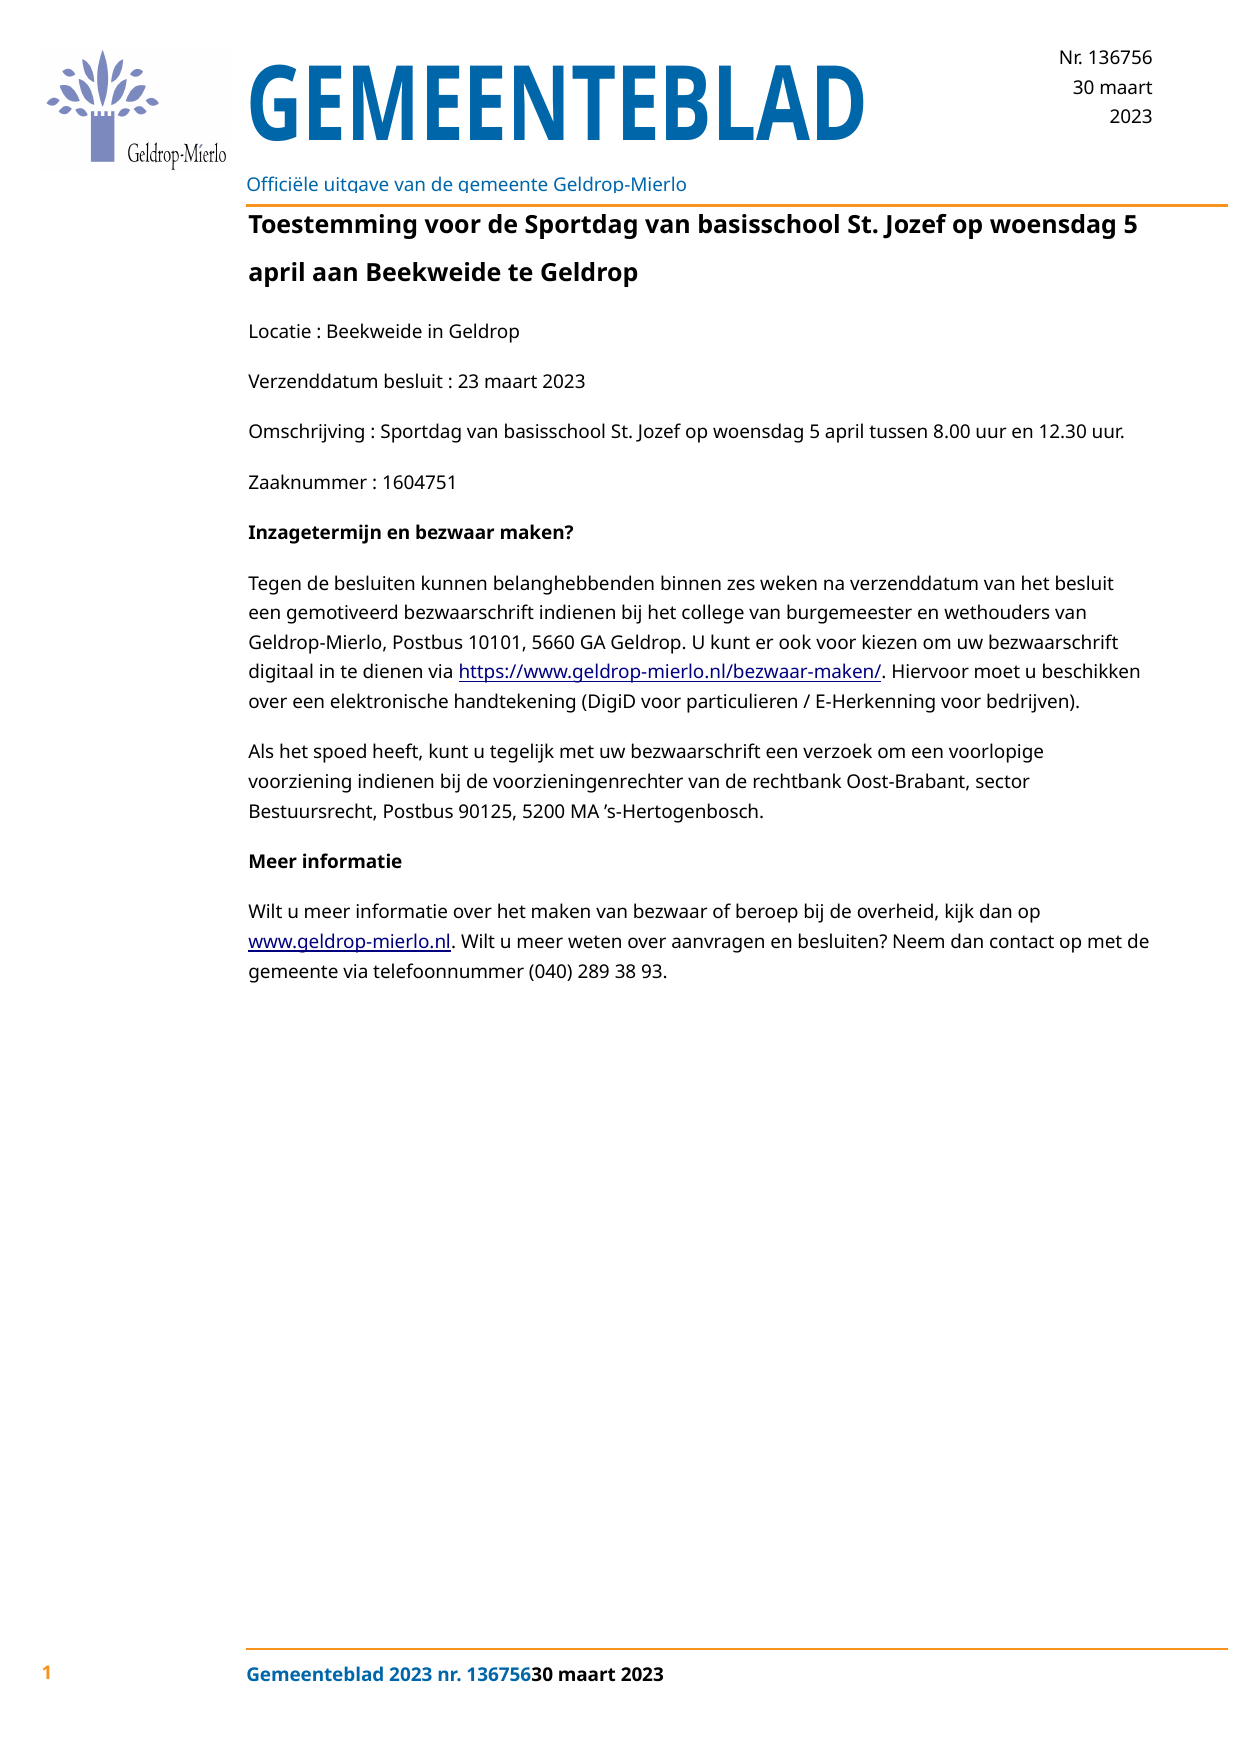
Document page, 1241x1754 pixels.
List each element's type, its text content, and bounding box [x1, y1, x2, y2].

text Zaaknummer : 1604751 [248, 469, 1152, 495]
text Tegen de besluiten kunnen belanghebbenden binnen zes weken na verzenddatum van het besluit een gemotiveerd bezwaarschrift indienen bij het college van burgemeester en wethouders van Geldrop-Mierlo, Postbus 10101, 5660 GA Geldrop. U kunt er ook voor kiezen om uw bezwaarschrift digitaal in te dienen via https://www.geldrop-mierlo.nl/bezwaar-maken/. Hiervoor moet u beschikken over een elektronische handtekening (DigiD voor particulieren / E-Herkenning voor bedrijven). [248, 570, 1152, 714]
text Inzagetermijn en bezwaar maken? [248, 519, 1152, 545]
text Als het spoed heeft, kunt u tegelijk met uw bezwaarschrift een verzoek om een voorlopige voorziening indienen bij de voorzieningenrechter van de rechtbank Oost-Brabant, sector Bestuursrecht, Postbus 90125, 5200 MA ’s-Hertogenbosch. [248, 739, 1152, 824]
text Omschrijving : Sportdag van basisschool St. Jozef op woensdag 5 april tussen 8.00 uur en 12.30 uur. [248, 419, 1152, 444]
text Verzenddatum besluit : 23 maart 2023 [248, 368, 1152, 394]
picture [41, 47, 231, 172]
text Wilt u meer informatie over het maken van bezwaar of beroep bij de overheid, kijk dan op www.geldrop-mierlo.nl. Wilt u meer weten over aanvragen en besluiten? Neem dan contact op met de gemeente via telefoonnummer (040) 289 38 93. [248, 899, 1152, 984]
text Toestemming voor de Sportdag van basisschool St. Jozef op woensdag 5 april aan Beekweide te Geldrop [248, 207, 1152, 288]
text Locatie : Beekweide in Geldrop [248, 318, 1152, 344]
text Meer informatie [248, 848, 1152, 874]
